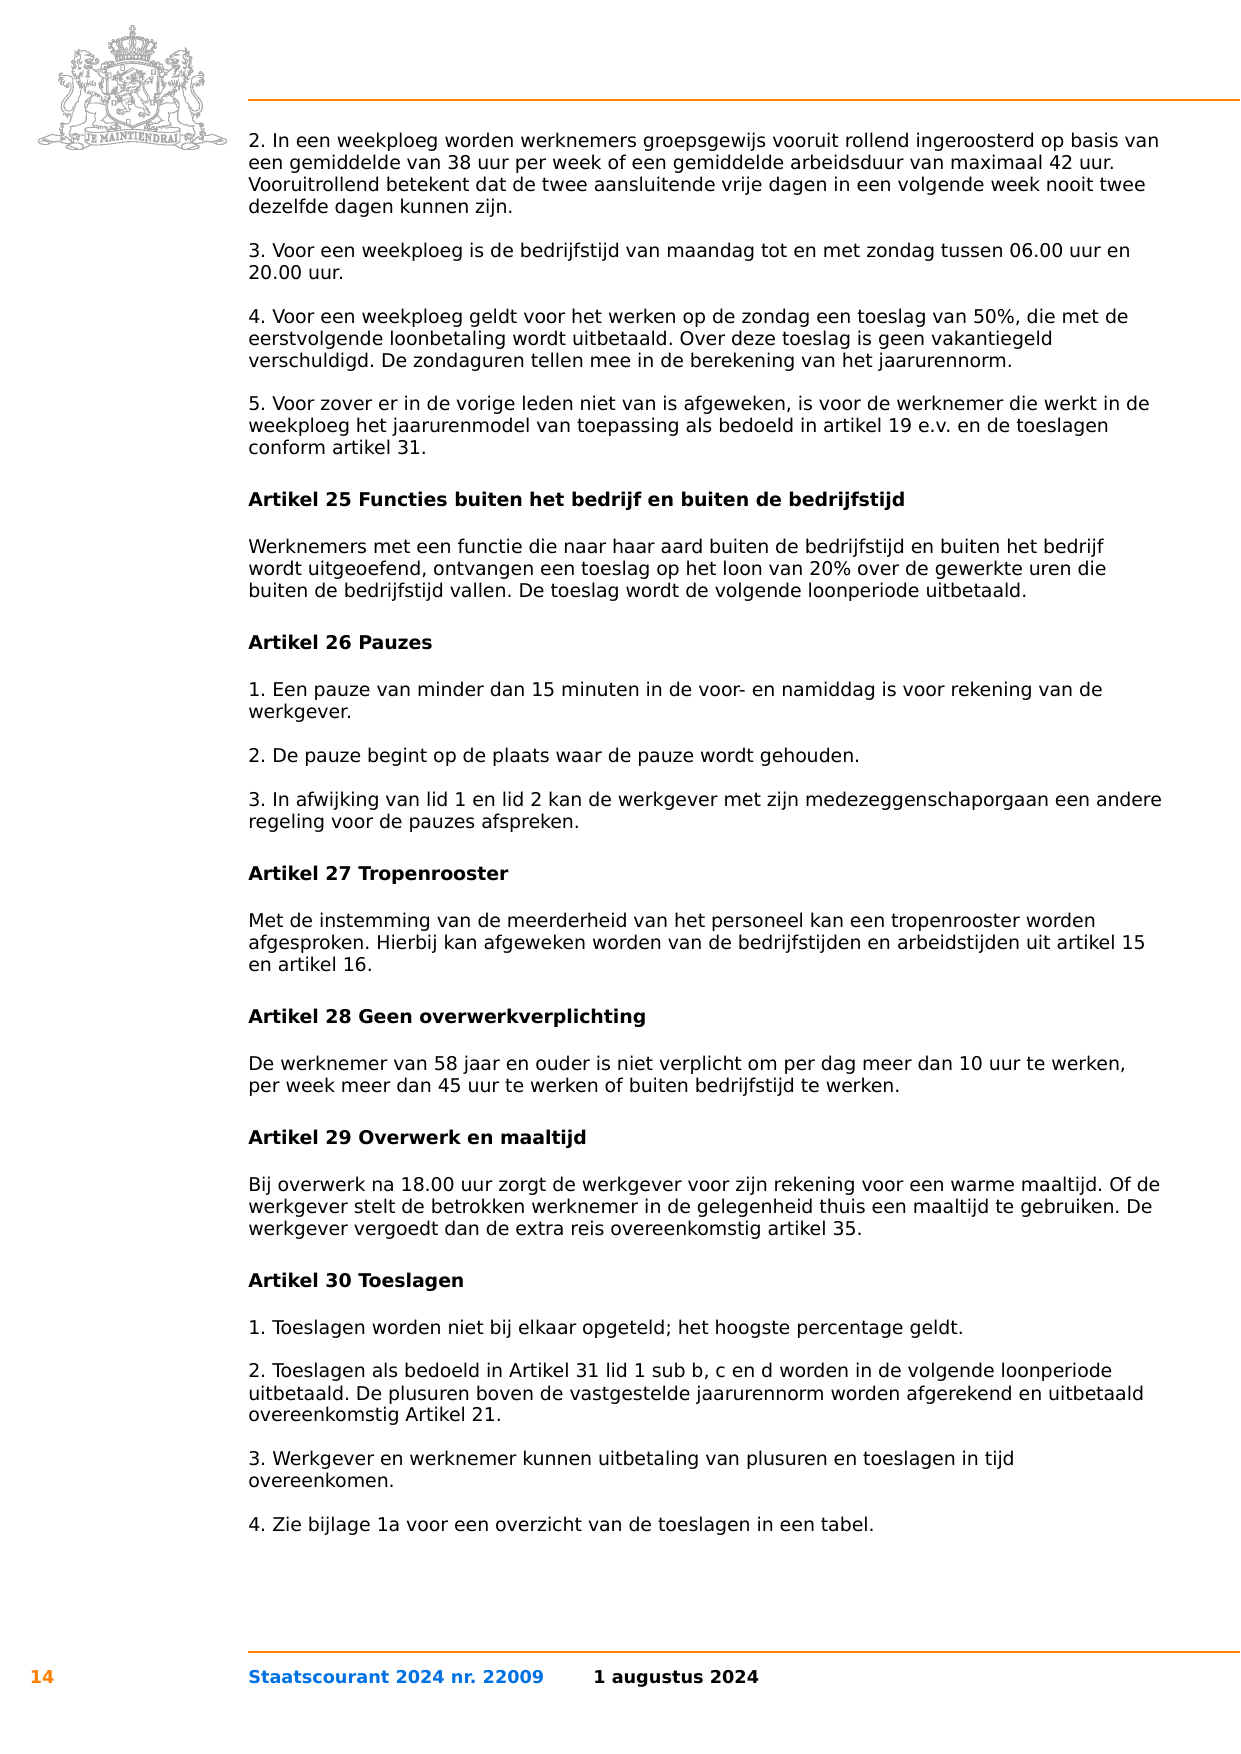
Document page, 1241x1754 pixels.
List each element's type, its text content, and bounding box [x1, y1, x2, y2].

subtitle Artikel 30 Toeslagen [248, 1269, 1163, 1292]
text 2. Toeslagen als bedoeld in Artikel 31 lid 1 sub b, c en d worden in de volgende loonperiode uitbetaald. De plusuren boven de vastgestelde jaarurennorm worden afgerekend en uitbetaald overeenkomstig Artikel 21. [248, 1360, 1163, 1426]
subtitle Artikel 25 Functies buiten het bedrijf en buiten de bedrijfstijd [248, 489, 1163, 511]
picture [38, 25, 227, 150]
text 1. Toeslagen worden niet bij elkaar opgeteld; het hoogste percentage geldt. [248, 1317, 1163, 1338]
subtitle Artikel 27 Tropenrooster [248, 863, 1163, 885]
subtitle Artikel 26 Pauzes [248, 632, 1163, 654]
text 1. Een pauze van minder dan 15 minuten in de voor- en namiddag is voor rekening van de werkgever. [248, 679, 1163, 723]
text Met de instemming van de meerderheid van het personeel kan een tropenrooster worden afgesproken. Hierbij kan afgeweken worden van de bedrijfstijden en arbeidstijden uit artikel 15 en artikel 16. [248, 910, 1163, 976]
text 3. Werkgever en werknemer kunnen uitbetaling van plusuren en toeslagen in tijd overeenkomen. [248, 1448, 1163, 1492]
text Werknemers met een functie die naar haar aard buiten de bedrijfstijd en buiten het bedrijf wordt uitgeoefend, ontvangen een toeslag op het loon van 20% over de gewerkte uren die buiten de bedrijfstijd vallen. De toeslag wordt de volgende loonperiode uitbetaald. [248, 536, 1163, 602]
text 2. In een weekploeg worden werknemers groepsgewijs vooruit rollend ingeroosterd op basis van een gemiddelde van 38 uur per week of een gemiddelde arbeidsduur van maximaal 42 uur. Vooruitrollend betekent dat de twee aansluitende vrije dagen in een volgende week nooit twee dezelfde dagen kunnen zijn. [248, 130, 1163, 218]
text De werknemer van 58 jaar en ouder is niet verplicht om per dag meer dan 10 uur te werken, per week meer dan 45 uur te werken of buiten bedrijfstijd te werken. [248, 1053, 1163, 1097]
text 3. In afwijking van lid 1 en lid 2 kan de werkgever met zijn medezeggenschaporgaan een andere regeling voor de pauzes afspreken. [248, 789, 1163, 833]
text Bij overwerk na 18.00 uur zorgt de werkgever voor zijn rekening voor een warme maaltijd. Of de werkgever stelt de betrokken werknemer in de gelegenheid thuis een maaltijd te gebruiken. De werkgever vergoedt dan de extra reis overeenkomstig artikel 35. [248, 1174, 1163, 1239]
text 4. Zie bijlage 1a voor een overzicht van de toeslagen in een tabel. [248, 1514, 1163, 1536]
text 5. Voor zover er in de vorige leden niet van is afgeweken, is voor de werknemer die werkt in de weekploeg het jaarurenmodel van toepassing als bedoeld in artikel 19 e.v. en de toeslagen conform artikel 31. [248, 393, 1163, 459]
text 4. Voor een weekploeg geldt voor het werken op de zondag een toeslag van 50%, die met de eerstvolgende loonbetaling wordt uitbetaald. Over deze toeslag is geen vakantiegeld verschuldigd. De zondaguren tellen mee in de berekening van het jaarurennorm. [248, 306, 1163, 371]
subtitle Artikel 29 Overwerk en maaltijd [248, 1127, 1163, 1149]
text 2. De pauze begint op de plaats waar de pauze wordt gehouden. [248, 745, 1163, 767]
text 3. Voor een weekploeg is de bedrijfstijd van maandag tot en met zondag tussen 06.00 uur en 20.00 uur. [248, 240, 1163, 284]
subtitle Artikel 28 Geen overwerkverplichting [248, 1006, 1163, 1028]
